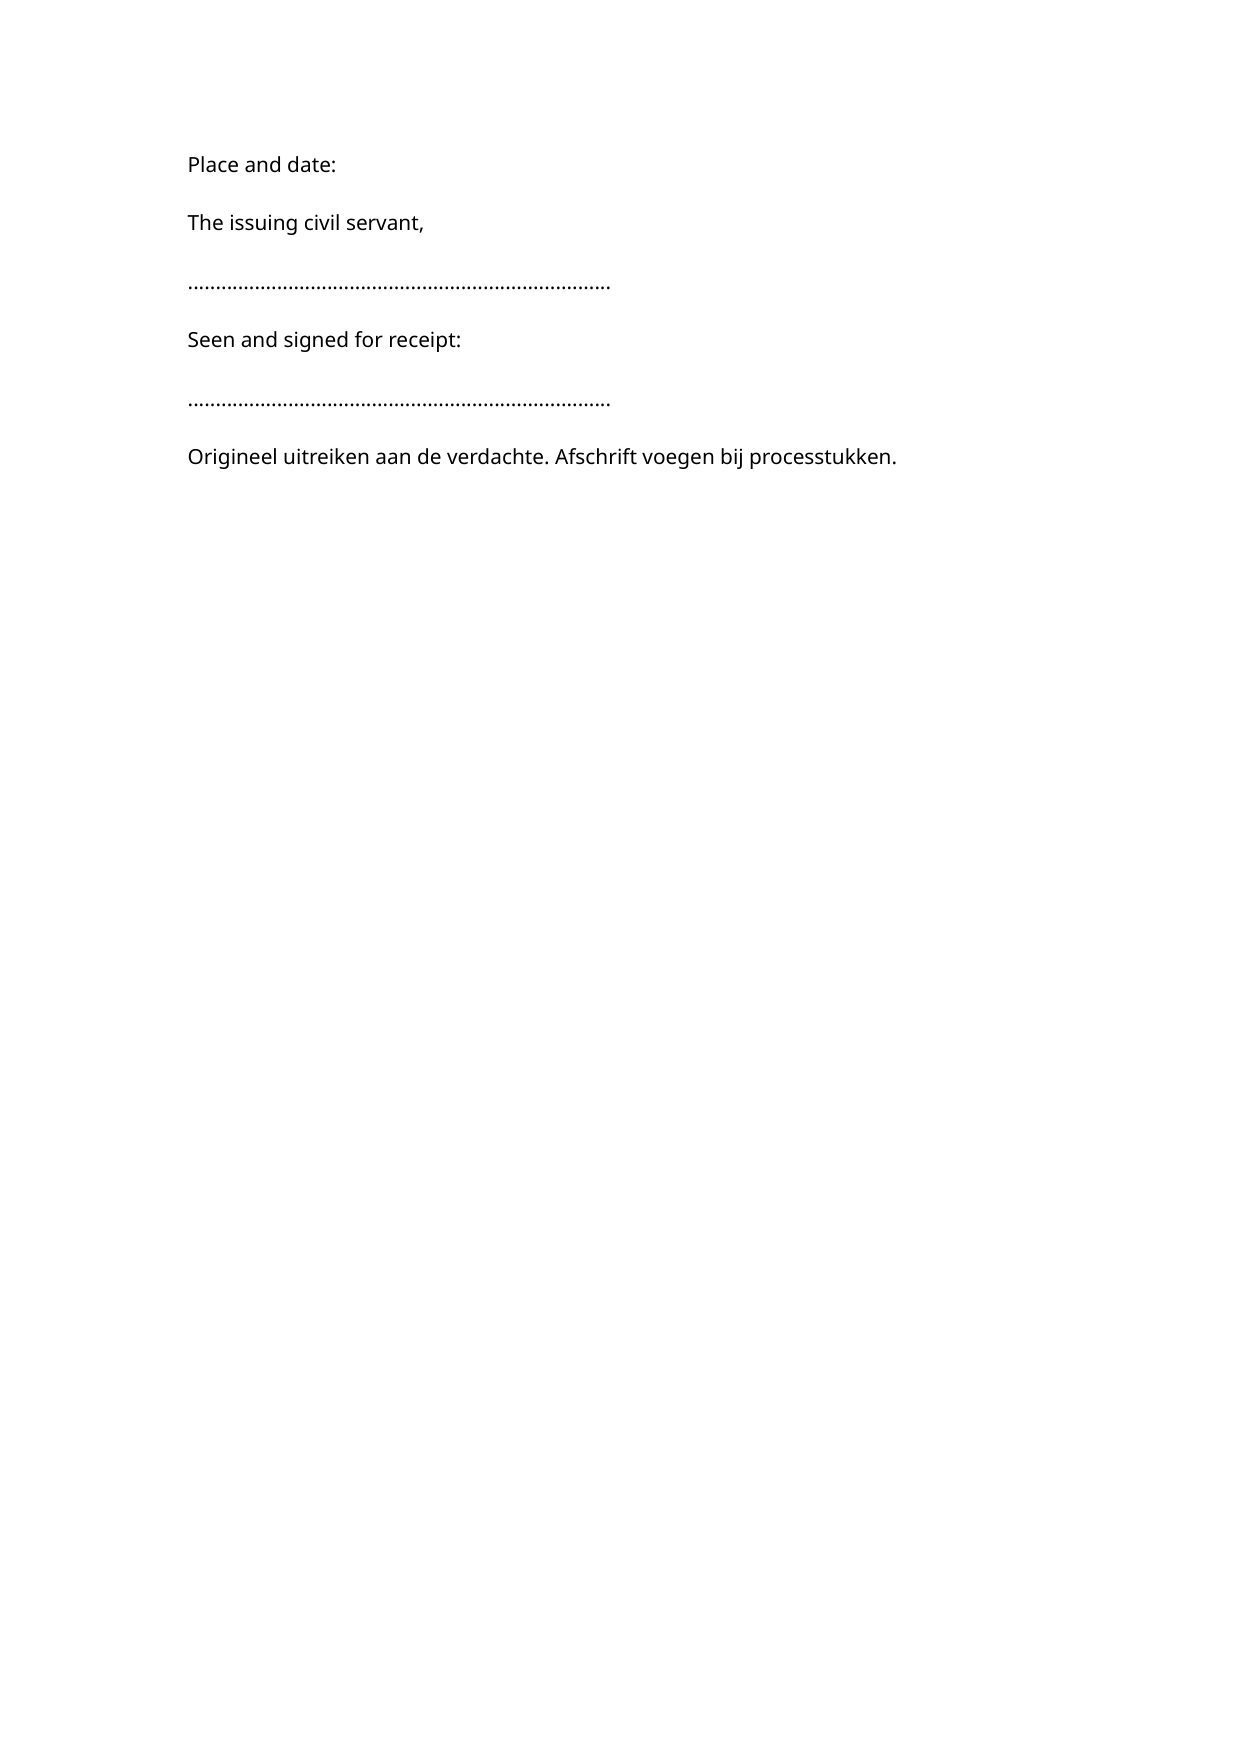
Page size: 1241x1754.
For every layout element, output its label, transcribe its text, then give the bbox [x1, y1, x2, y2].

text ............................................................................ [187, 384, 1053, 412]
text Place and date: [187, 150, 1053, 178]
text Origineel uitreiken aan de verdachte. Afschrift voegen bij processtukken. [187, 442, 1053, 471]
text ............................................................................ [187, 267, 1053, 295]
text The issuing civil servant, [187, 208, 1053, 237]
text Seen and signed for receipt: [187, 325, 1053, 354]
